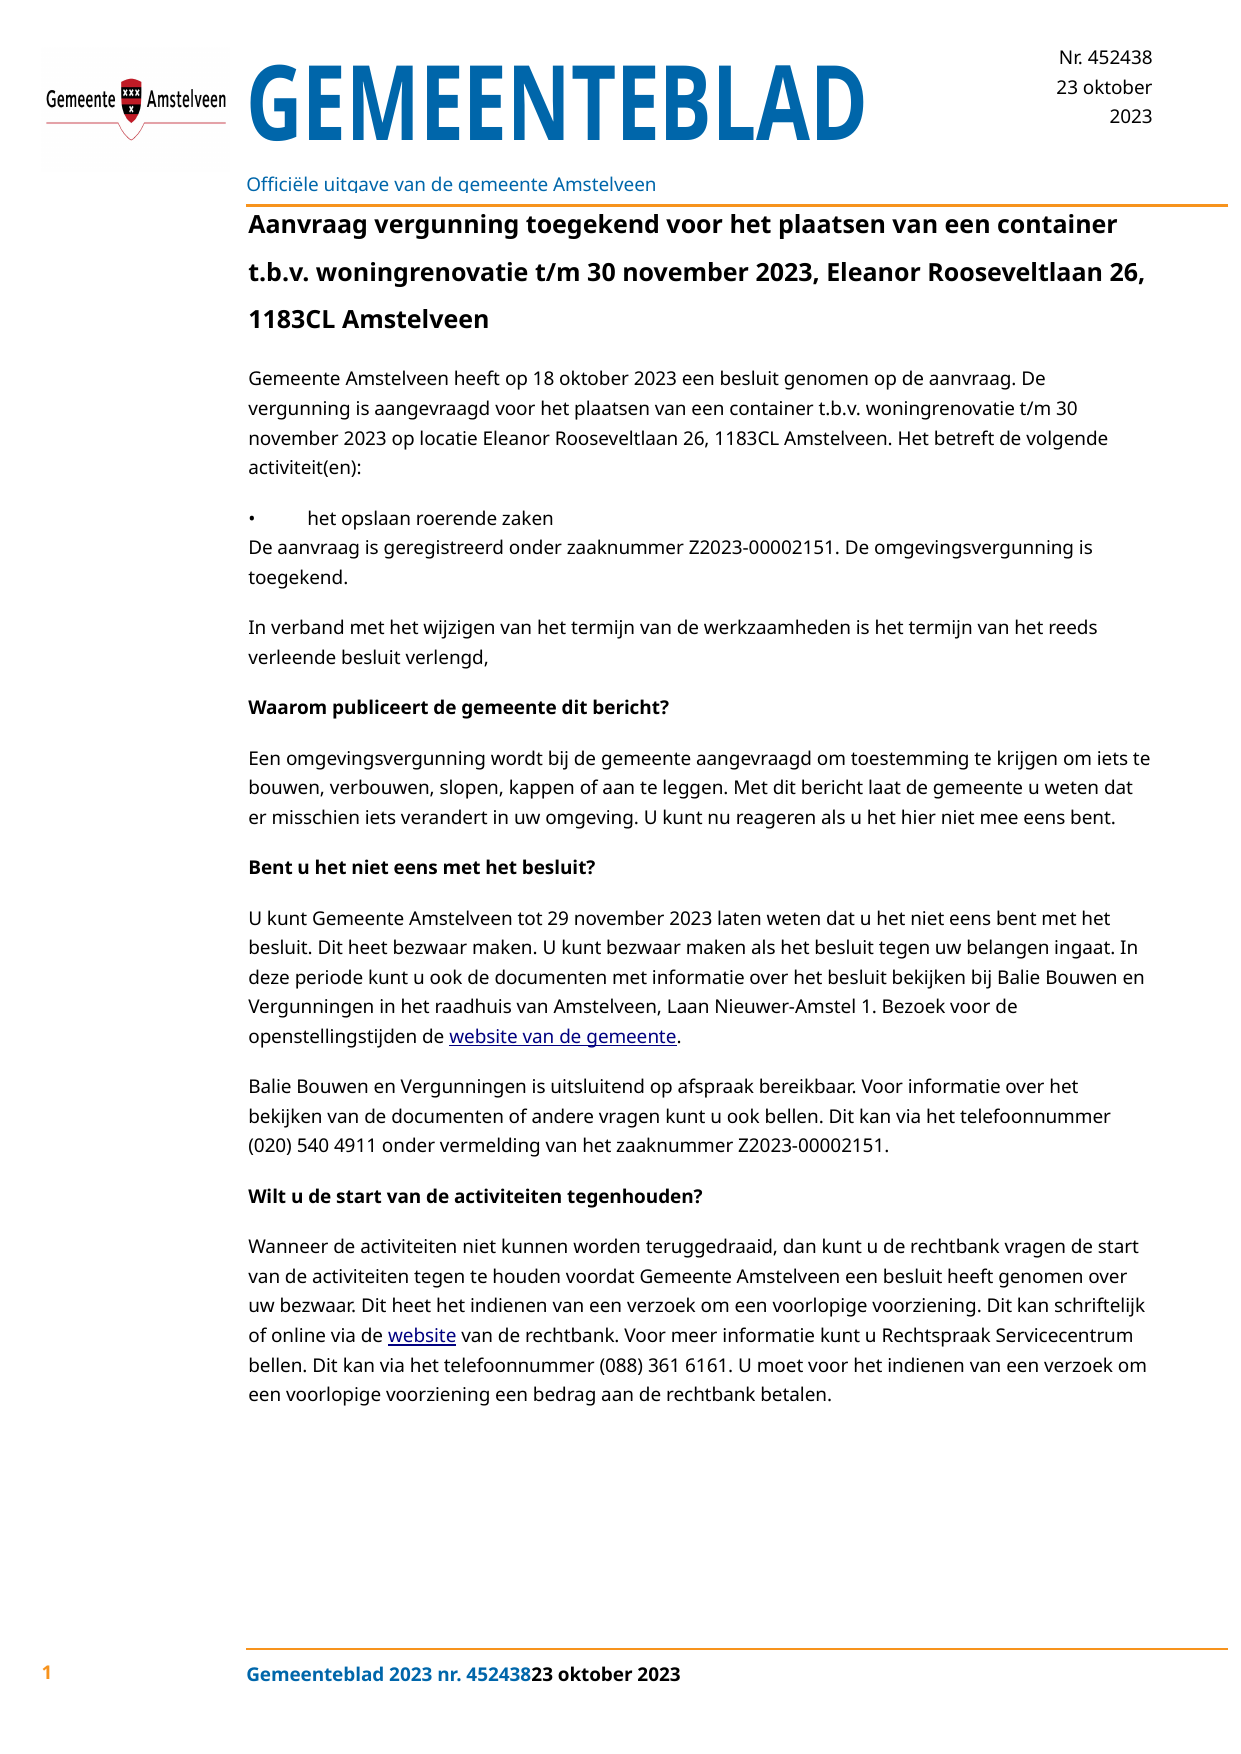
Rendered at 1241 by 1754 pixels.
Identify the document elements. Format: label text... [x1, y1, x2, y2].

text Een omgevingsvergunning wordt bij de gemeente aangevraagd om toestemming te krijgen om iets te bouwen, verbouwen, slopen, kappen of aan te leggen. Met dit bericht laat de gemeente u weten dat er misschien iets verandert in uw omgeving. U kunt nu reageren als u het hier niet mee eens bent. [248, 745, 1152, 829]
text Waarom publiceert de gemeente dit bericht? [248, 694, 1152, 720]
text Bent u het niet eens met het besluit? [248, 854, 1152, 880]
picture [41, 47, 231, 172]
text Wanneer de activiteiten niet kunnen worden teruggedraaid, dan kunt u de rechtbank vragen de start van de activiteiten tegen te houden voordat Gemeente Amstelveen een besluit heeft genomen over uw bezwaar. Dit heet het indienen van een verzoek om een voorlopige voorziening. Dit kan schriftelijk of online via de website van de rechtbank. Voor meer informatie kunt u Rechtspraak Servicecentrum bellen. Dit kan via het telefoonnummer (088) 361 6161. U moet voor het indienen van een verzoek om een voorlopige voorziening een bedrag aan de rechtbank betalen. [248, 1233, 1152, 1407]
text Aanvraag vergunning toegekend voor het plaatsen van een container t.b.v. woningrenovatie t/m 30 november 2023, Eleanor Rooseveltlaan 26, 1183CL Amstelveen [248, 207, 1152, 336]
list het opslaan roerende zaken [248, 505, 1152, 530]
text Gemeente Amstelveen heeft op 18 oktober 2023 een besluit genomen op de aanvraag. De vergunning is aangevraagd voor het plaatsen van een container t.b.v. woningrenovatie t/m 30 november 2023 op locatie Eleanor Rooseveltlaan 26, 1183CL Amstelveen. Het betreft de volgende activiteit(en): [248, 366, 1152, 480]
text In verband met het wijzigen van het termijn van de werkzaamheden is het termijn van het reeds verleende besluit verlengd, [248, 614, 1152, 669]
text Balie Bouwen en Vergunningen is uitsluitend op afspraak bereikbaar. Voor informatie over het bekijken van de documenten of andere vragen kunt u ook bellen. Dit kan via het telefoonnummer (020) 540 4911 onder vermelding van het zaaknummer Z2023-00002151. [248, 1073, 1152, 1158]
text De aanvraag is geregistreerd onder zaaknummer Z2023-00002151. De omgevingsvergunning is toegekend. [248, 534, 1152, 589]
text Wilt u de start van de activiteiten tegenhouden? [248, 1183, 1152, 1209]
text U kunt Gemeente Amstelveen tot 29 november 2023 laten weten dat u het niet eens bent met het besluit. Dit heet bezwaar maken. U kunt bezwaar maken als het besluit tegen uw belangen ingaat. In deze periode kunt u ook de documenten met informatie over het besluit bekijken bij Balie Bouwen en Vergunningen in het raadhuis van Amstelveen, Laan Nieuwer-Amstel 1. Bezoek voor de openstellingstijden de website van de gemeente. [248, 905, 1152, 1049]
